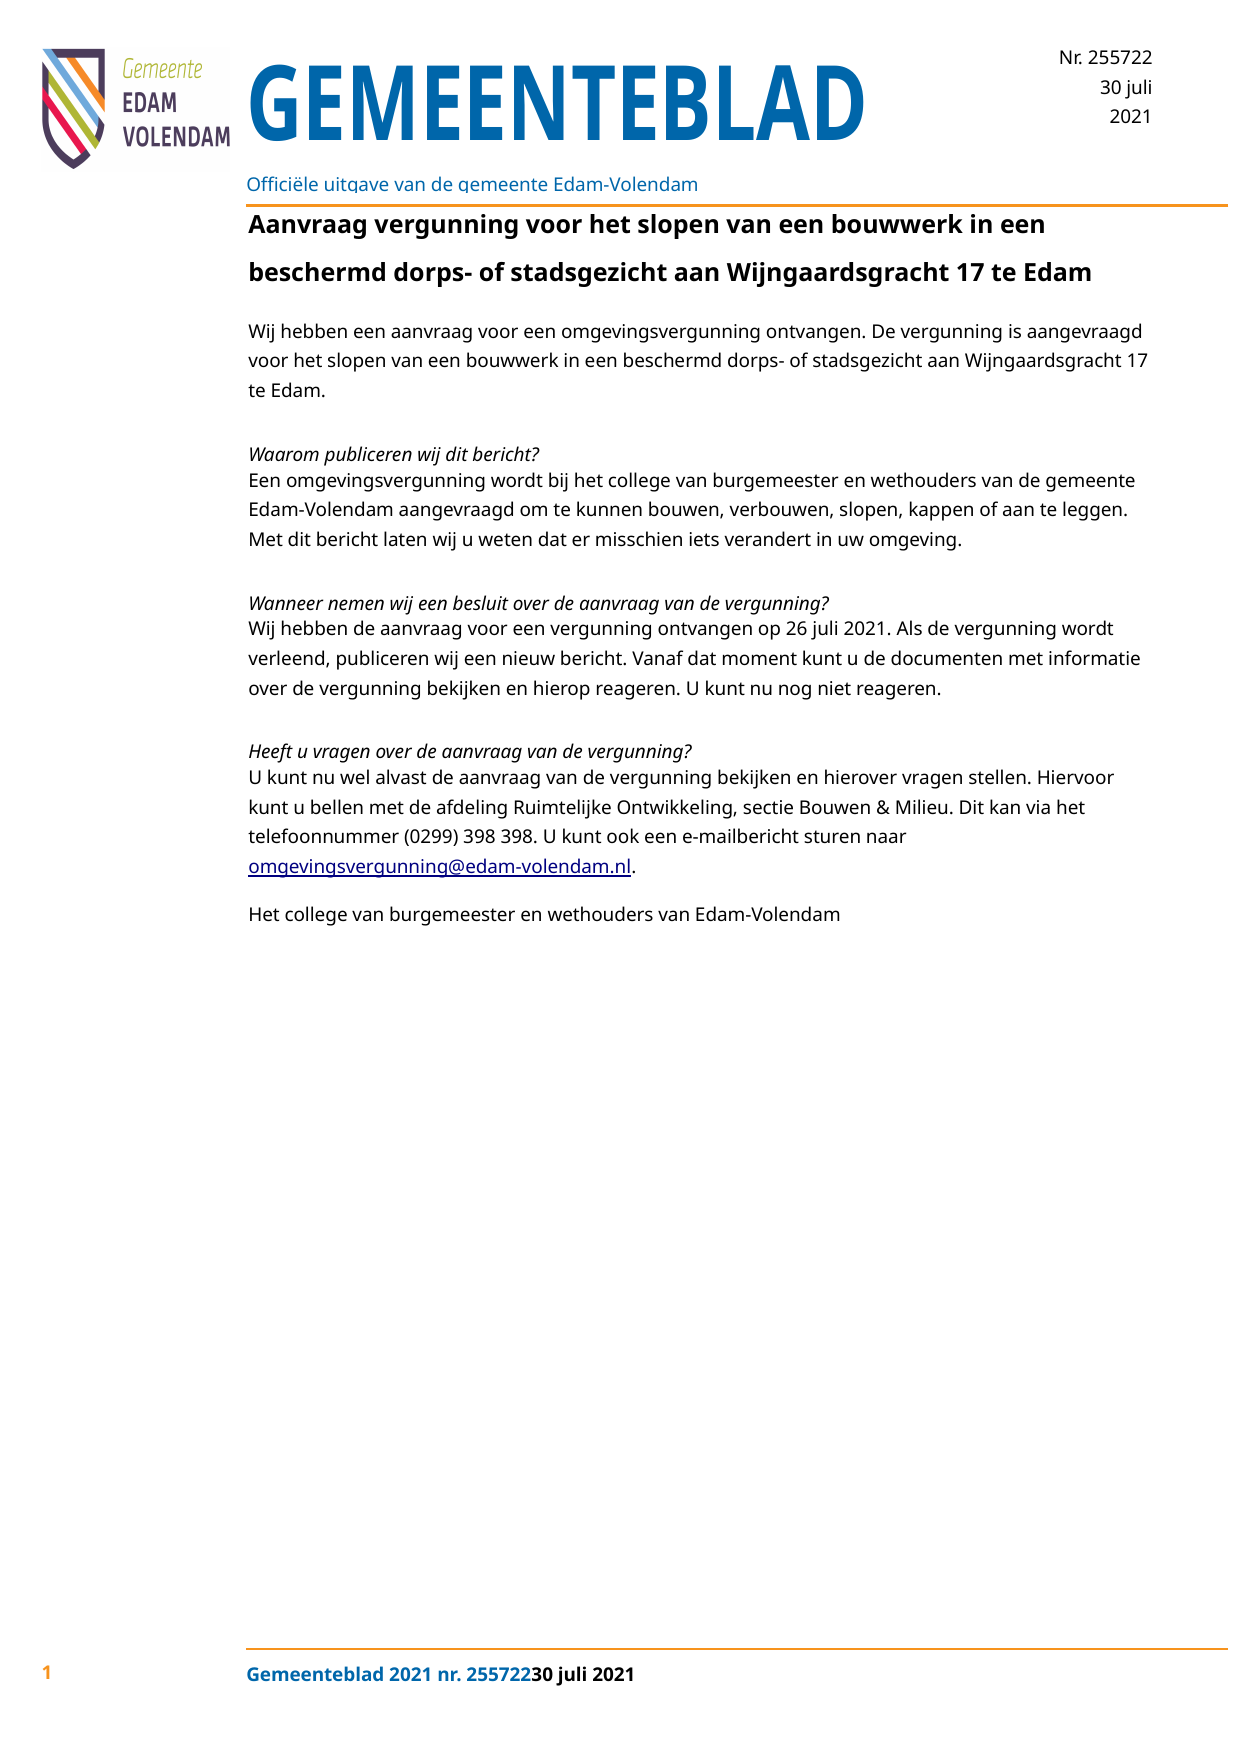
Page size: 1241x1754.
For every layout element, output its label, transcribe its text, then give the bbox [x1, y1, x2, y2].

text Wij hebben de aanvraag voor een vergunning ontvangen op 26 juli 2021. Als de vergunning wordt verleend, publiceren wij een nieuw bericht. Vanaf dat moment kunt u de documenten met informatie over de vergunning bekijken en hierop reageren. U kunt nu nog niet reageren. [248, 616, 1152, 701]
text Heeft u vragen over de aanvraag van de vergunning? [248, 739, 1152, 764]
text Aanvraag vergunning voor het slopen van een bouwwerk in een beschermd dorps- of stadsgezicht aan Wijngaardsgracht 17 te Edam [248, 207, 1152, 288]
text Waarom publiceren wij dit bericht? [248, 441, 1152, 467]
text U kunt nu wel alvast de aanvraag van de vergunning bekijken en hierover vragen stellen. Hiervoor kunt u bellen met de afdeling Ruimtelijke Ontwikkeling, sectie Bouwen & Milieu. Dit kan via het telefoonnummer (0299) 398 398. U kunt ook een e-mailbericht sturen naar omgevingsvergunning@edam-volendam.nl. [248, 764, 1152, 879]
text Een omgevingsvergunning wordt bij het college van burgemeester en wethouders van de gemeente Edam-Volendam aangevraagd om te kunnen bouwen, verbouwen, slopen, kappen of aan te leggen. Met dit bericht laten wij u weten dat er misschien iets verandert in uw omgeving. [248, 467, 1152, 552]
picture [41, 47, 231, 172]
text Wanneer nemen wij een besluit over de aanvraag van de vergunning? [248, 590, 1152, 616]
text Het college van burgemeester en wethouders van Edam-Volendam [248, 901, 1152, 927]
text Wij hebben een aanvraag voor een omgevingsvergunning ontvangen. De vergunning is aangevraagd voor het slopen van een bouwwerk in een beschermd dorps- of stadsgezicht aan Wijngaardsgracht 17 te Edam. [248, 318, 1152, 403]
